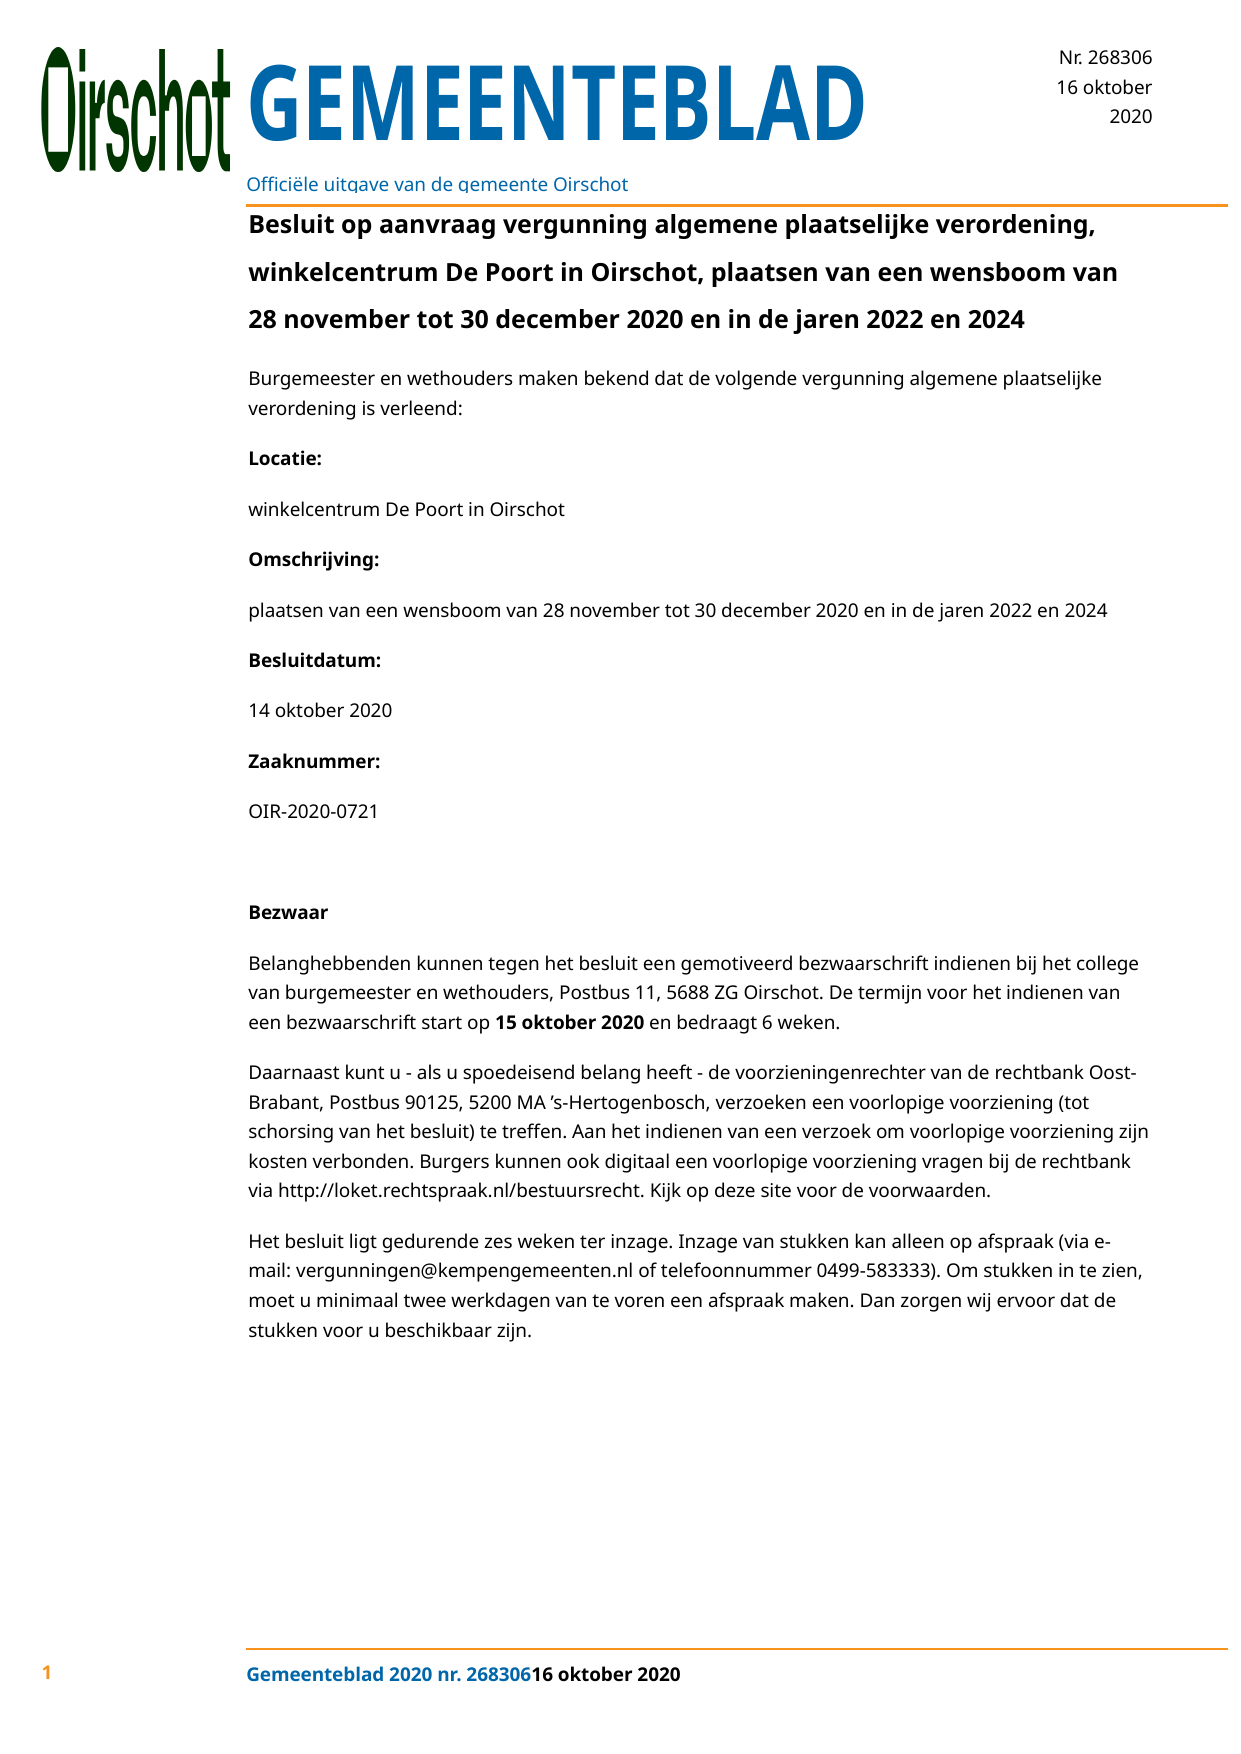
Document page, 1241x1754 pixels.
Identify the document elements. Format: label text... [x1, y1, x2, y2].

text Burgemeester en wethouders maken bekend dat de volgende vergunning algemene plaatselijke verordening is verleend: [248, 366, 1152, 421]
text plaatsen van een wensboom van 28 november tot 30 december 2020 en in de jaren 2022 en 2024 [248, 597, 1152, 622]
text Omschrijving: [248, 546, 1152, 572]
text Belanghebbenden kunnen tegen het besluit een gemotiveerd bezwaarschrift indienen bij het college van burgemeester en wethouders, Postbus 11, 5688 ZG Oirschot. De termijn voor het indienen van een bezwaarschrift start op 15 oktober 2020 en bedraagt 6 weken. [248, 950, 1152, 1034]
text Zaaknummer: [248, 748, 1152, 774]
picture [41, 47, 231, 172]
text Bezwaar [248, 899, 1152, 925]
text Besluit op aanvraag vergunning algemene plaatselijke verordening, winkelcentrum De Poort in Oirschot, plaatsen van een wensboom van 28 november tot 30 december 2020 en in de jaren 2022 en 2024 [248, 207, 1152, 336]
text Besluitdatum: [248, 647, 1152, 673]
text 14 oktober 2020 [248, 698, 1152, 723]
text Locatie: [248, 446, 1152, 471]
text winkelcentrum De Poort in Oirschot [248, 496, 1152, 522]
text Daarnaast kunt u - als u spoedeisend belang heeft - de voorzieningenrechter van de rechtbank Oost-Brabant, Postbus 90125, 5200 MA ’s-Hertogenbosch, verzoeken een voorlopige voorziening (tot schorsing van het besluit) te treffen. Aan het indienen van een verzoek om voorlopige voorziening zijn kosten verbonden. Burgers kunnen ook digitaal een voorlopige voorziening vragen bij de rechtbank via http://loket.rechtspraak.nl/bestuursrecht. Kijk op deze site voor de voorwaarden. [248, 1059, 1152, 1203]
text OIR-2020-0721 [248, 798, 1152, 824]
text Het besluit ligt gedurende zes weken ter inzage. Inzage van stukken kan alleen op afspraak (via e-mail: vergunningen@kempengemeenten.nl of telefoonnummer 0499-583333). Om stukken in te zien, moet u minimaal twee werkdagen van te voren een afspraak maken. Dan zorgen wij ervoor dat de stukken voor u beschikbaar zijn. [248, 1228, 1152, 1342]
